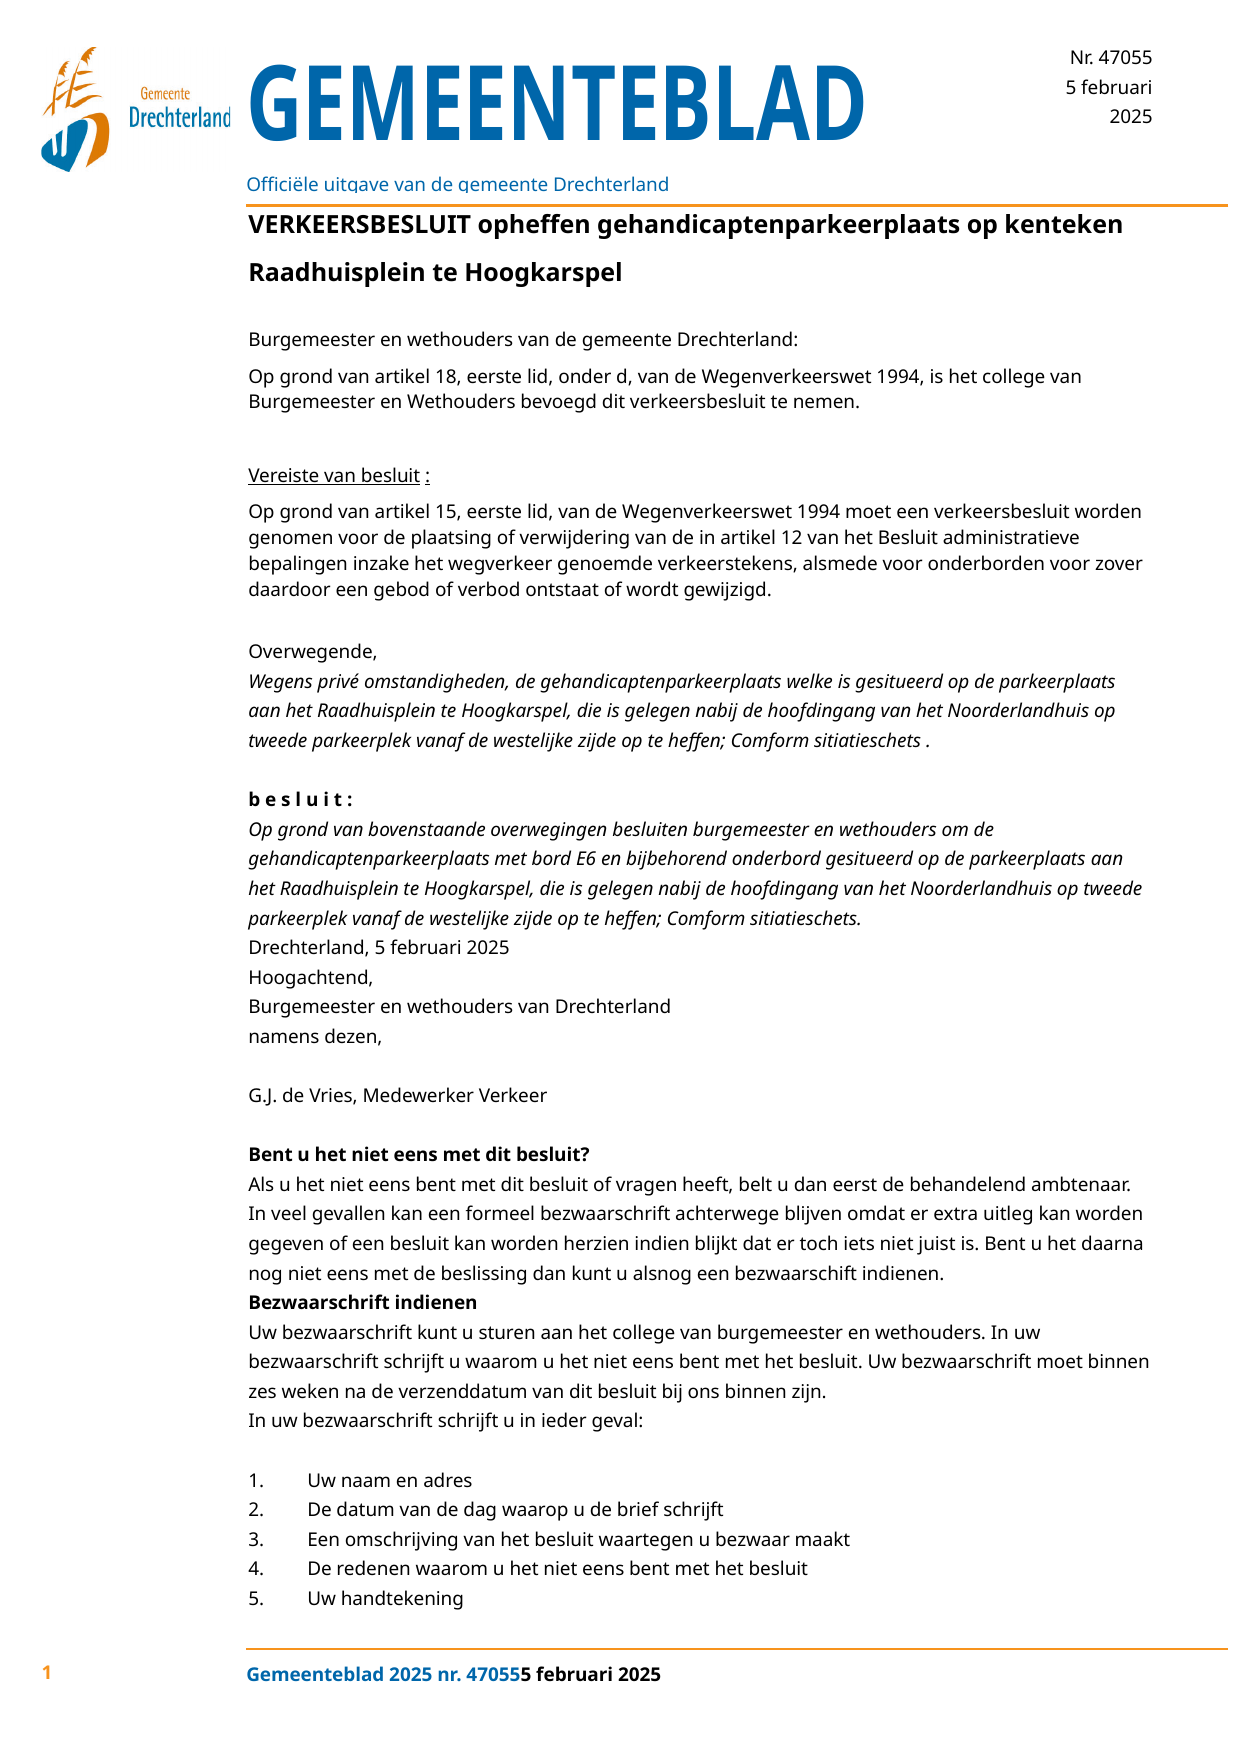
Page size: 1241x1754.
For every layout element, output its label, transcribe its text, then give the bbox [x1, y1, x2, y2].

text VERKEERSBESLUIT opheffen gehandicaptenparkeerplaats op kenteken Raadhuisplein te Hoogkarspel [248, 207, 1152, 288]
text Burgemeester en wethouders van Drechterland [248, 993, 1152, 1019]
text Burgemeester en wethouders van de gemeente Drechterland: [248, 326, 1152, 352]
text Uw bezwaarschrift kunt u sturen aan het college van burgemeester en wethouders. In uw bezwaarschrift schrijft u waarom u het niet eens bent met het besluit. Uw bezwaarschrift moet binnen zes weken na de verzenddatum van dit besluit bij ons binnen zijn. [248, 1319, 1152, 1404]
text Als u het niet eens bent met dit besluit of vragen heeft, belt u dan eerst de behandelend ambtenaar. In veel gevallen kan een formeel bezwaarschrift achterwege blijven omdat er extra uitleg kan worden gegeven of een besluit kan worden herzien indien blijkt dat er toch iets niet juist is. Bent u het daarna nog niet eens met de beslissing dan kunt u alsnog een bezwaarschift indienen. [248, 1171, 1152, 1286]
text In uw bezwaarschrift schrijft u in ieder geval: [248, 1408, 1152, 1433]
text G.J. de Vries, Medewerker Verkeer [248, 1082, 1152, 1108]
text Op grond van artikel 15, eerste lid, van de Wegenverkeerswet 1994 moet een verkeersbesluit worden genomen voor de plaatsing of verwijdering van de in artikel 12 van het Besluit administratieve bepalingen inzake het wegverkeer genoemde verkeerstekens, alsmede voor onderborden voor zover daardoor een gebod of verbod ontstaat of wordt gewijzigd. [248, 499, 1152, 602]
text Op grond van artikel 18, eerste lid, onder d, van de Wegenverkeerswet 1994, is het college van Burgemeester en Wethouders bevoegd dit verkeersbesluit te nemen. [248, 363, 1152, 414]
text Vereiste van besluit : [248, 462, 1152, 488]
list Uw handtekening [248, 1585, 1152, 1611]
text Hoogachtend, [248, 964, 1152, 990]
text Wegens privé omstandigheden, de gehandicaptenparkeerplaats welke is gesitueerd op de parkeerplaats aan het Raadhuisplein te Hoogkarspel, die is gelegen nabij de hoofdingang van het Noorderlandhuis op tweede parkeerplek vanaf de westelijke zijde op te heffen; Comform sitiatieschets . [248, 668, 1152, 753]
text Bent u het niet eens met dit besluit? [248, 1141, 1152, 1167]
text namens dezen, [248, 1023, 1152, 1049]
picture [226, 115, 231, 124]
picture [41, 47, 231, 172]
picture [41, 158, 64, 172]
list Uw naam en adres [248, 1467, 1152, 1493]
text Overwegende, [248, 638, 1152, 664]
text Drechterland, 5 februari 2025 [248, 934, 1152, 960]
list De datum van de dag waarop u de brief schrijft [248, 1496, 1152, 1522]
text b e s l u i t : [248, 786, 1152, 812]
list Een omschrijving van het besluit waartegen u bezwaar maakt [248, 1526, 1152, 1552]
list De redenen waarom u het niet eens bent met het besluit [248, 1556, 1152, 1581]
text Bezwaarschrift indienen [248, 1289, 1152, 1315]
text Op grond van bovenstaande overwegingen besluiten burgemeester en wethouders om de gehandicaptenparkeerplaats met bord E6 en bijbehorend onderbord gesitueerd op de parkeerplaats aan het Raadhuisplein te Hoogkarspel, die is gelegen nabij de hoofdingang van het Noorderlandhuis op tweede parkeerplek vanaf de westelijke zijde op te heffen; Comform sitiatieschets. [248, 816, 1152, 931]
